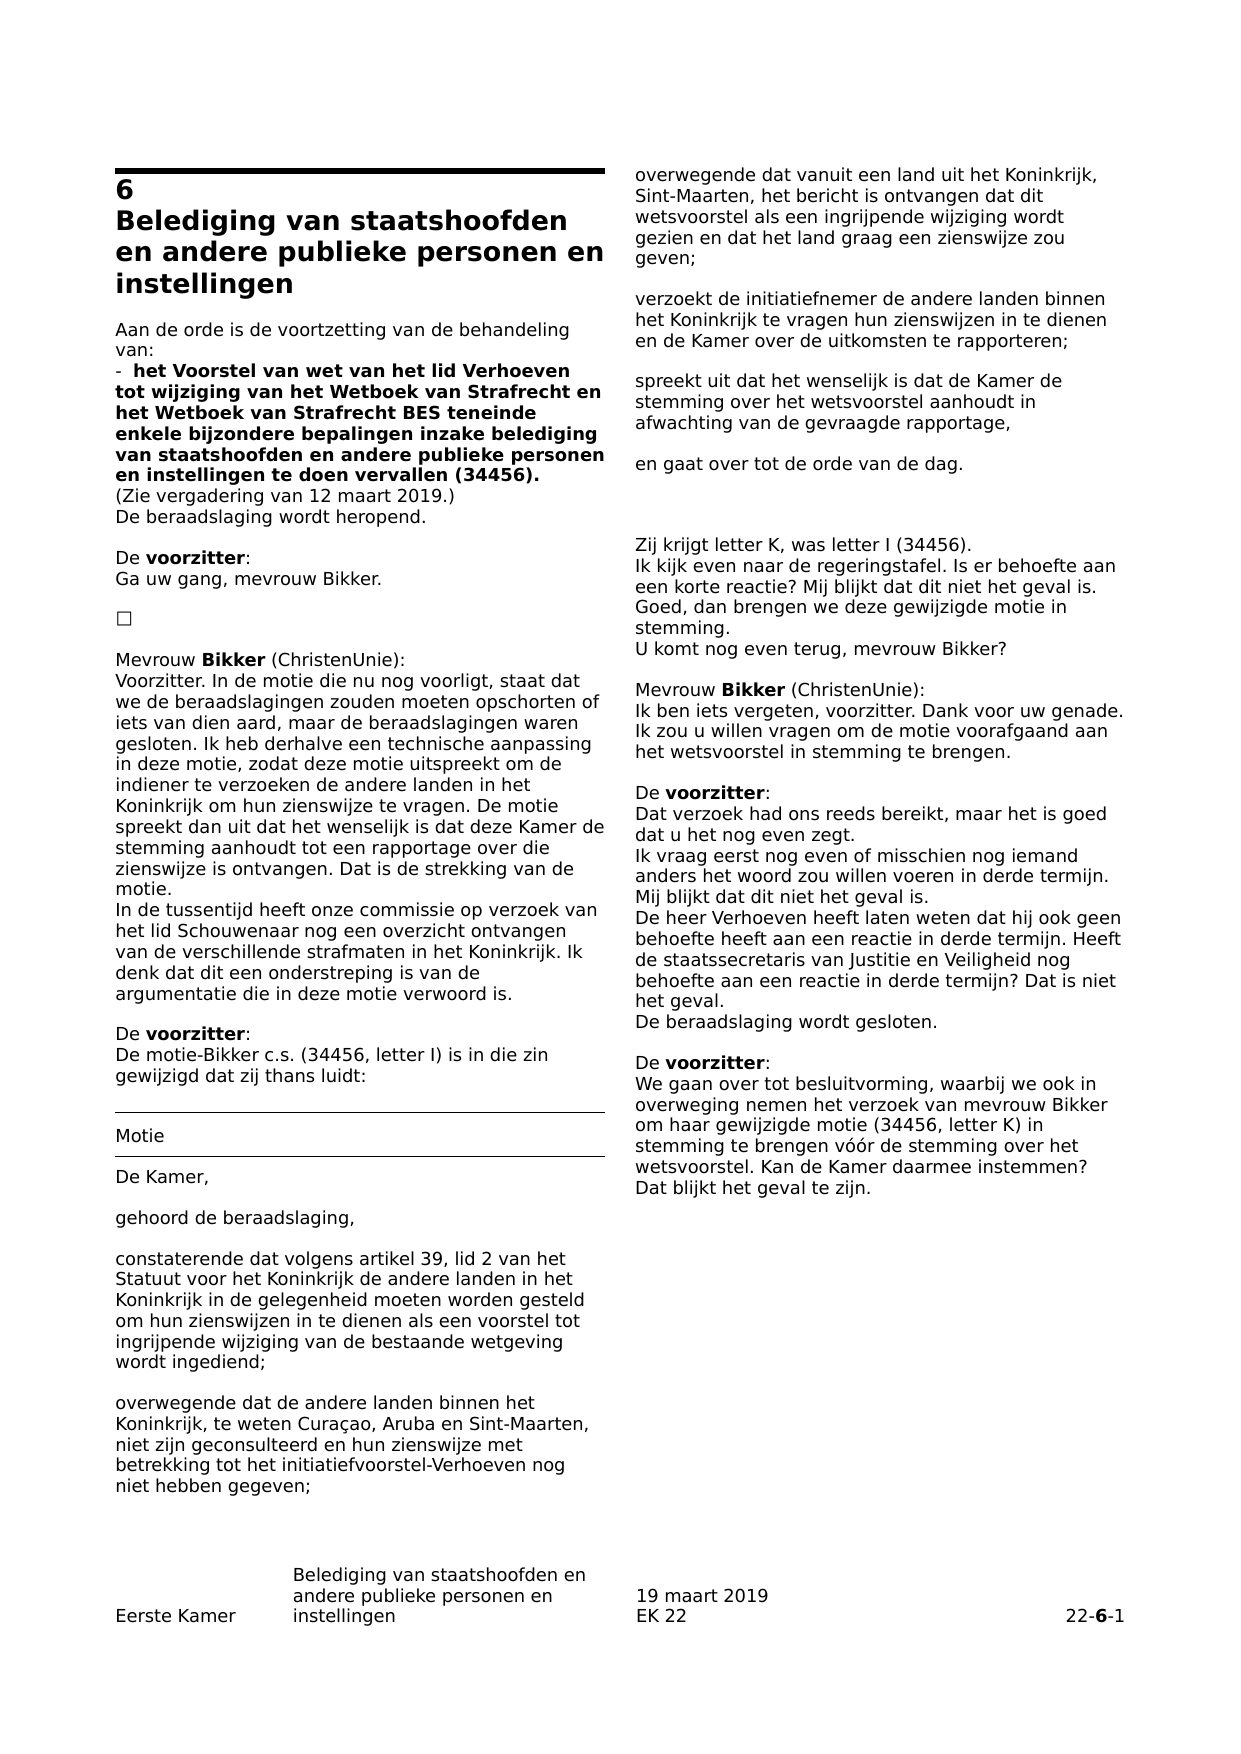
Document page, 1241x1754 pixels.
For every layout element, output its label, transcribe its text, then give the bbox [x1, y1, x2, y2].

text Voorzitter. In de motie die nu nog voorligt, staat dat we de beraadslagingen zouden moeten opschorten of iets van dien aard, maar de beraadslagingen waren gesloten. Ik heb derhalve een technische aanpassing in deze motie, zodat deze motie uitspreekt om de indiener te verzoeken de andere landen in het Koninkrijk om hun zienswijze te vragen. De motie spreekt dan uit dat het wenselijk is dat deze Kamer de stemming aanhoudt tot een rapportage over die zienswijze is ontvangen. Dat is de strekking van de motie. [115, 671, 605, 900]
text (Zie vergadering van 12 maart 2019.) [115, 486, 605, 507]
text spreekt uit dat het wenselijk is dat de Kamer de stemming over het wetsvoorstel aanhoudt in afwachting van de gevraagde rapportage, [635, 371, 1125, 433]
text De motie-Bikker c.s. (34456, letter I) is in die zin gewijzigd dat zij thans luidt: [115, 1045, 605, 1086]
text gehoord de beraadslaging, [115, 1208, 605, 1228]
text De voorzitter: [635, 1053, 1125, 1073]
text overwegende dat de andere landen binnen het Koninkrijk, te weten Curaçao, Aruba en Sint-Maarten, niet zijn geconsulteerd en hun zienswijze met betrekking tot het initiatiefvoorstel-Verhoeven nog niet hebben gegeven; [115, 1393, 605, 1497]
text Dat verzoek had ons reeds bereikt, maar het is goed dat u het nog even zegt. [635, 804, 1125, 845]
title 6 Belediging van staatshoofden en andere publieke personen en instellingen [115, 174, 605, 299]
text Zij krijgt letter K, was letter I (34456). [635, 535, 1125, 556]
text Mevrouw Bikker (ChristenUnie): [115, 650, 605, 671]
text De voorzitter: [115, 548, 605, 568]
text De voorzitter: [115, 1024, 605, 1045]
text Ik kijk even naar de regeringstafel. Is er behoefte aan een korte reactie? Mij blijkt dat dit niet het geval is. Goed, dan brengen we deze gewijzigde motie in stemming. [635, 556, 1125, 639]
list het Voorstel van wet van het lid Verhoeven tot wijziging van het Wetboek van Strafrecht en het Wetboek van Strafrecht BES teneinde enkele bijzondere bepalingen inzake belediging van staatshoofden en andere publieke personen en instellingen te doen vervallen (34456). [115, 361, 605, 486]
text U komt nog even terug, mevrouw Bikker? [635, 639, 1125, 660]
text constaterende dat volgens artikel 39, lid 2 van het Statuut voor het Koninkrijk de andere landen in het Koninkrijk in de gelegenheid moeten worden gesteld om hun zienswijzen in te dienen als een voorstel tot ingrijpende wijziging van de bestaande wetgeving wordt ingediend; [115, 1248, 605, 1373]
text Mevrouw Bikker (ChristenUnie): [635, 680, 1125, 700]
text De heer Verhoeven heeft laten weten dat hij ook geen behoefte heeft aan een reactie in derde termijn. Heeft de staatssecretaris van Justitie en Veiligheid nog behoefte aan een reactie in derde termijn? Dat is niet het geval. [635, 908, 1125, 1012]
text Motie [115, 1126, 605, 1147]
text Aan de orde is de voortzetting van de behandeling van: [115, 319, 605, 361]
text De beraadslaging wordt gesloten. [635, 1012, 1125, 1033]
text verzoekt de initiatiefnemer de andere landen binnen het Koninkrijk te vragen hun zienswijzen in te dienen en de Kamer over de uitkomsten te rapporteren; [635, 289, 1125, 351]
text De Kamer, [115, 1167, 605, 1188]
text In de tussentijd heeft onze commissie op verzoek van het lid Schouwenaar nog een overzicht ontvangen van de verschillende strafmaten in het Koninkrijk. Ik denk dat dit een onderstreping is van de argumentatie die in deze motie verwoord is. [115, 900, 605, 1004]
text overwegende dat vanuit een land uit het Koninkrijk, Sint-Maarten, het bericht is ontvangen dat dit wetsvoorstel als een ingrijpende wijziging wordt gezien en dat het land graag een zienswijze zou geven; [635, 165, 1125, 269]
text De beraadslaging wordt heropend. [115, 507, 605, 528]
text Ik vraag eerst nog even of misschien nog iemand anders het woord zou willen voeren in derde termijn. Mij blijkt dat dit niet het geval is. [635, 845, 1125, 908]
text Ga uw gang, mevrouw Bikker. [115, 568, 605, 589]
text We gaan over tot besluitvorming, waarbij we ook in overweging nemen het verzoek van mevrouw Bikker om haar gewijzigde motie (34456, letter K) in stemming te brengen vóór de stemming over het wetsvoorstel. Kan de Kamer daarmee instemmen? Dat blijkt het geval te zijn. [635, 1073, 1125, 1198]
text en gaat over tot de orde van de dag. [635, 453, 1125, 474]
text Ik ben iets vergeten, voorzitter. Dank voor uw genade. Ik zou u willen vragen om de motie voorafgaand aan het wetsvoorstel in stemming te brengen. [635, 700, 1125, 763]
text ⬜ [115, 609, 605, 630]
text De voorzitter: [635, 783, 1125, 804]
